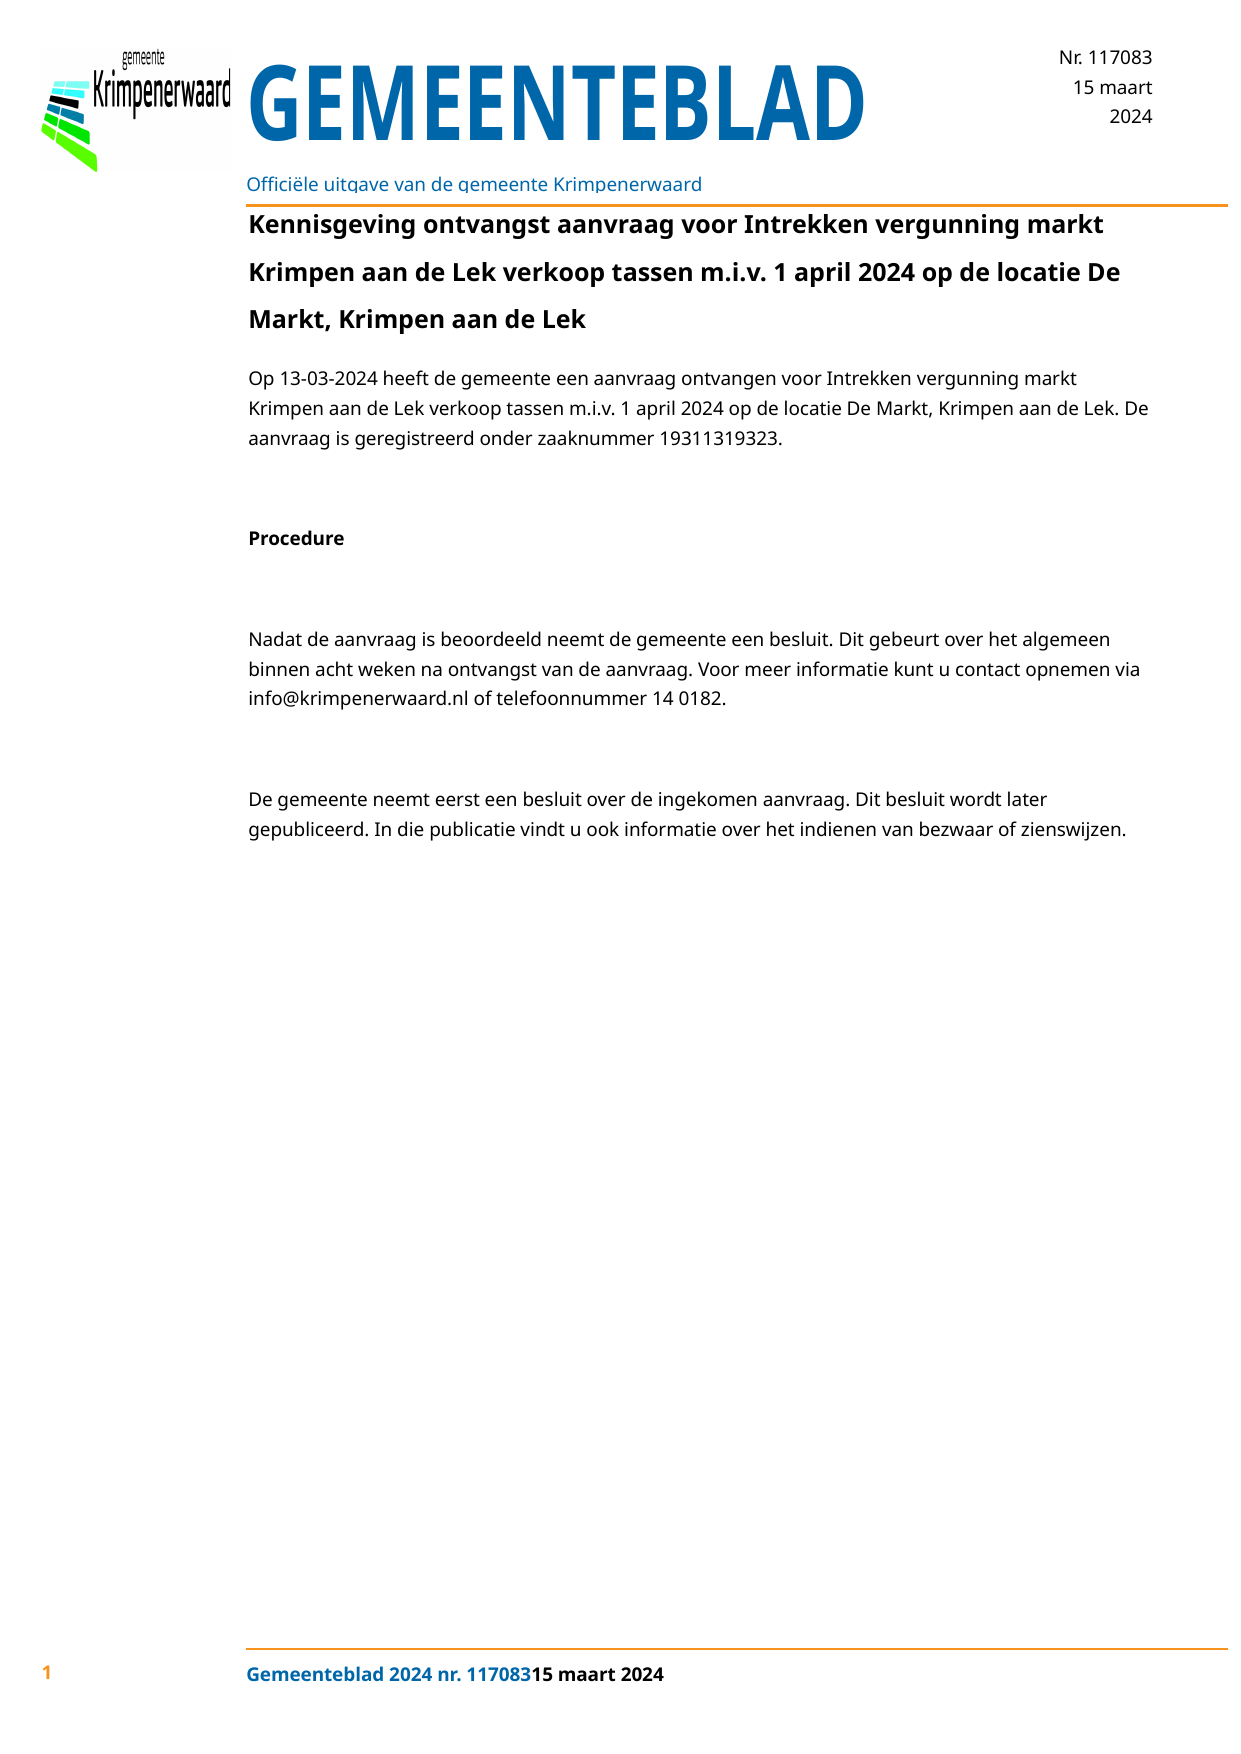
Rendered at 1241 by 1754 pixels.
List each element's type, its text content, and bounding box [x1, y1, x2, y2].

picture [41, 47, 231, 172]
text Nadat de aanvraag is beoordeeld neemt de gemeente een besluit. Dit gebeurt over het algemeen binnen acht weken na ontvangst van de aanvraag. Voor meer informatie kunt u contact opnemen via info@krimpenerwaard.nl of telefoonnummer 14 0182. [248, 626, 1152, 711]
text Op 13-03-2024 heeft de gemeente een aanvraag ontvangen voor Intrekken vergunning markt Krimpen aan de Lek verkoop tassen m.i.v. 1 april 2024 op de locatie De Markt, Krimpen aan de Lek. De aanvraag is geregistreerd onder zaaknummer 19311319323. [248, 366, 1152, 450]
text Procedure [248, 526, 1152, 551]
text De gemeente neemt eerst een besluit over de ingekomen aanvraag. Dit besluit wordt later gepubliceerd. In die publicatie vindt u ook informatie over het indienen van bezwaar of zienswijzen. [248, 786, 1152, 842]
text Kennisgeving ontvangst aanvraag voor Intrekken vergunning markt Krimpen aan de Lek verkoop tassen m.i.v. 1 april 2024 op de locatie De Markt, Krimpen aan de Lek [248, 207, 1152, 336]
